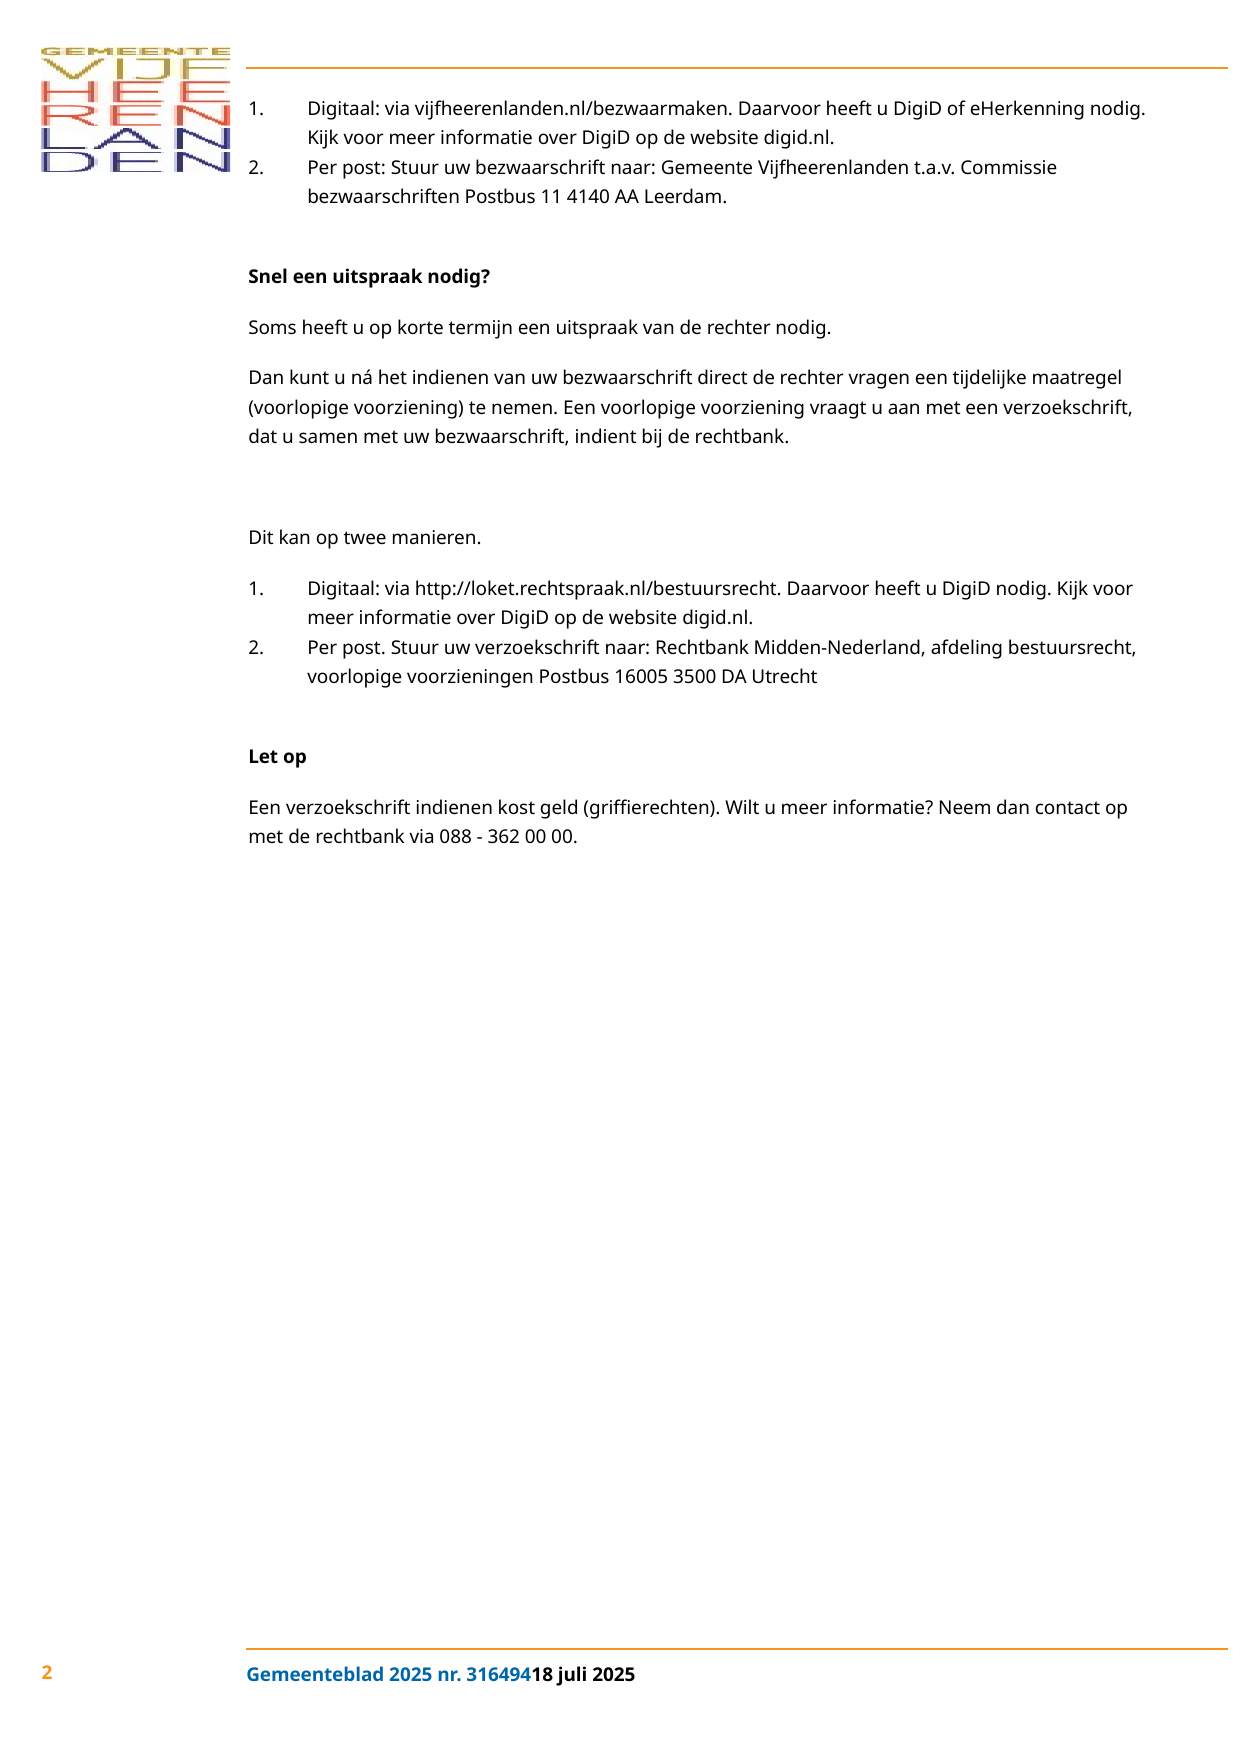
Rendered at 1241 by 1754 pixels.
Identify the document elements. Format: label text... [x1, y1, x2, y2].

text Let op [248, 743, 1152, 769]
text Dit kan op twee manieren. [248, 524, 1152, 550]
text Dan kunt u ná het indienen van uw bezwaarschrift direct de rechter vragen een tijdelijke maatregel (voorlopige voorziening) te nemen. Een voorlopige voorziening vraagt u aan met een verzoekschrift, dat u samen met uw bezwaarschrift, indient bij de rechtbank. [248, 364, 1152, 449]
list Digitaal: via http://loket.rechtspraak.nl/bestuursrecht. Daarvoor heeft u DigiD nodig. Kijk voor meer informatie over DigiD op de website digid.nl. [248, 575, 1152, 630]
text Snel een uitspraak nodig? [248, 263, 1152, 289]
list Per post: Stuur uw bezwaarschrift naar: Gemeente Vijfheerenlanden t.a.v. Commissie bezwaarschriften Postbus 11 4140 AA Leerdam. [248, 154, 1152, 209]
picture [41, 47, 231, 172]
text Een verzoekschrift indienen kost geld (griffierechten). Wilt u meer informatie? Neem dan contact op met de rechtbank via 088 - 362 00 00. [248, 794, 1152, 849]
text Soms heeft u op korte termijn een uitspraak van de rechter nodig. [248, 314, 1152, 340]
list Digitaal: via vijfheerenlanden.nl/bezwaarmaken. Daarvoor heeft u DigiD of eHerkenning nodig. Kijk voor meer informatie over DigiD op de website digid.nl. [248, 95, 1152, 150]
list Per post. Stuur uw verzoekschrift naar: Rechtbank Midden-Nederland, afdeling bestuursrecht, voorlopige voorzieningen Postbus 16005 3500 DA Utrecht [248, 634, 1152, 689]
